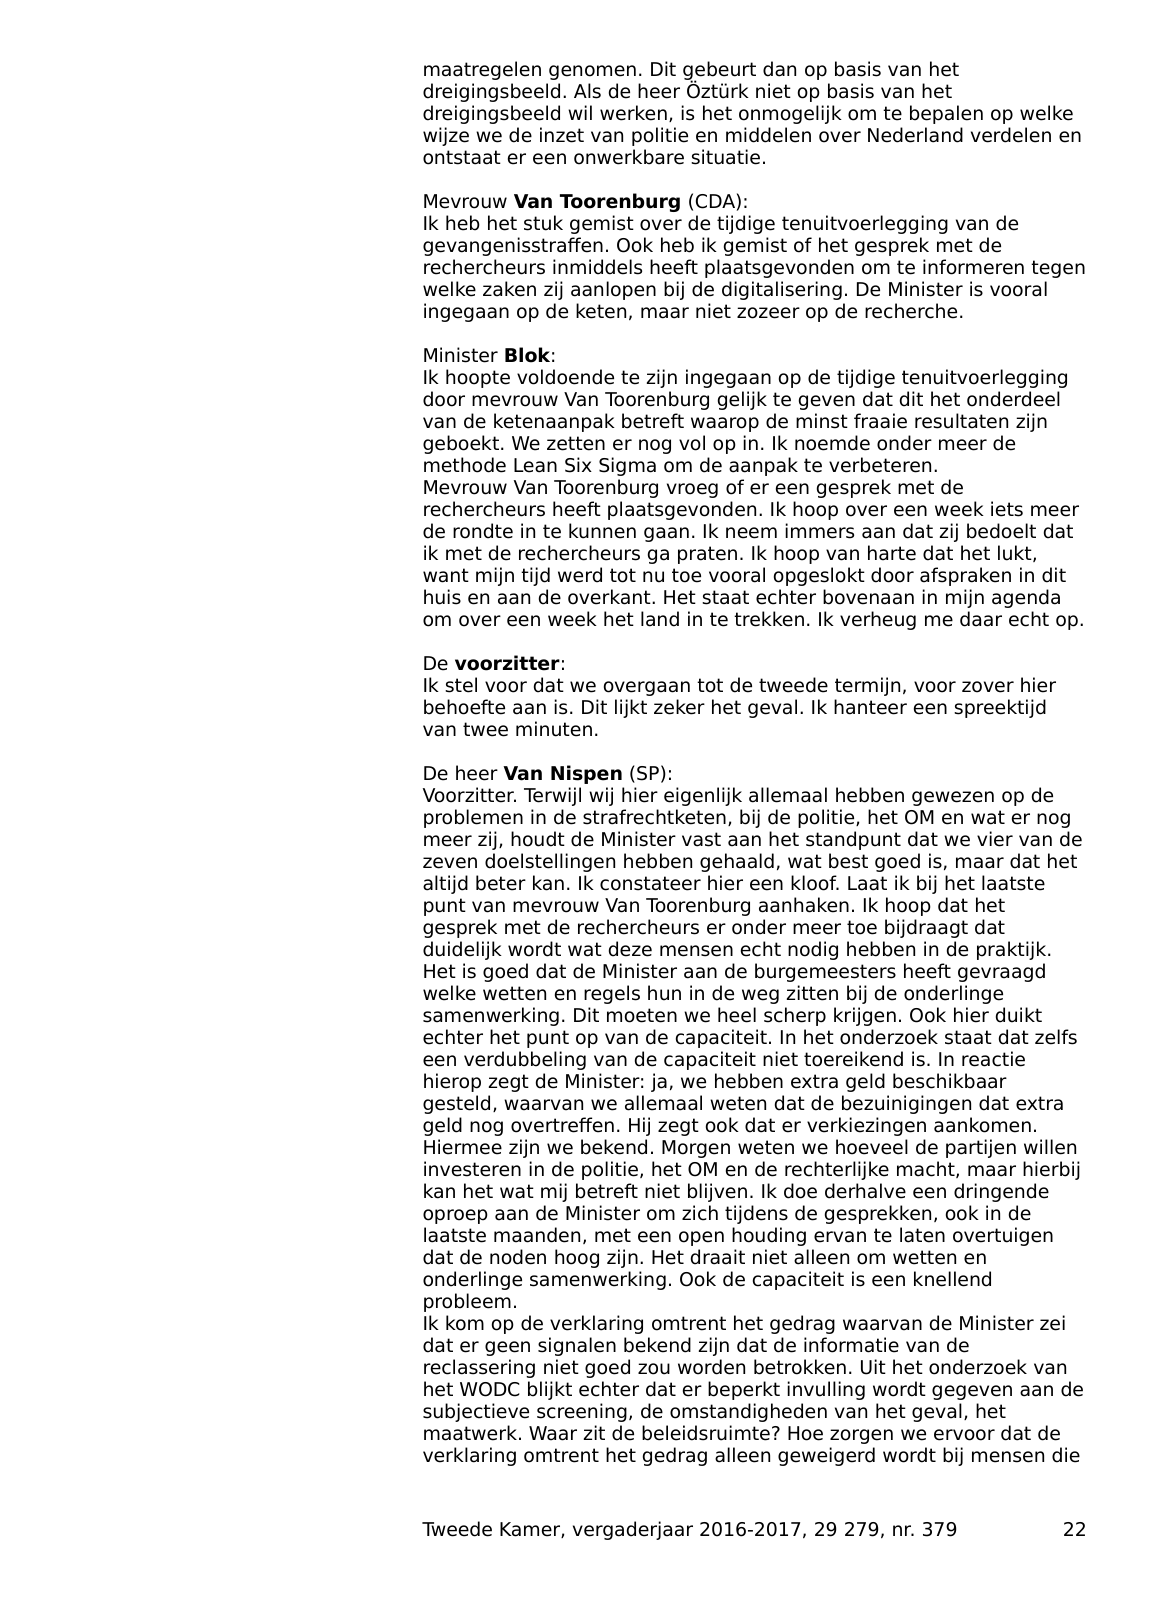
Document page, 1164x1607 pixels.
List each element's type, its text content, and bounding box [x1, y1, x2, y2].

text Mevrouw Van Toorenburg vroeg of er een gesprek met de rechercheurs heeft plaatsgevonden. Ik hoop over een week iets meer de rondte in te kunnen gaan. Ik neem immers aan dat zij bedoelt dat ik met de rechercheurs ga praten. Ik hoop van harte dat het lukt, want mijn tijd werd tot nu toe vooral opgeslokt door afspraken in dit huis en aan de overkant. Het staat echter bovenaan in mijn agenda om over een week het land in te trekken. Ik verheug me daar echt op. [422, 477, 1087, 631]
text Ik heb het stuk gemist over de tijdige tenuitvoerlegging van de gevangenisstraffen. Ook heb ik gemist of het gesprek met de rechercheurs inmiddels heeft plaatsgevonden om te informeren tegen welke zaken zij aanlopen bij de digitalisering. De Minister is vooral ingegaan op de keten, maar niet zozeer op de recherche. [422, 213, 1087, 323]
text De heer Van Nispen (SP): [422, 763, 1087, 785]
text Mevrouw Van Toorenburg (CDA): [422, 191, 1087, 213]
text Ik hoopte voldoende te zijn ingegaan op de tijdige tenuitvoerlegging door mevrouw Van Toorenburg gelijk te geven dat dit het onderdeel van de ketenaanpak betreft waarop de minst fraaie resultaten zijn geboekt. We zetten er nog vol op in. Ik noemde onder meer de methode Lean Six Sigma om de aanpak te verbeteren. [422, 367, 1087, 477]
text De voorzitter: [422, 653, 1087, 675]
text Voorzitter. Terwijl wij hier eigenlijk allemaal hebben gewezen op de problemen in de strafrechtketen, bij de politie, het OM en wat er nog meer zij, houdt de Minister vast aan het standpunt dat we vier van de zeven doelstellingen hebben gehaald, wat best goed is, maar dat het altijd beter kan. Ik constateer hier een kloof. Laat ik bij het laatste punt van mevrouw Van Toorenburg aanhaken. Ik hoop dat het gesprek met de rechercheurs er onder meer toe bijdraagt dat duidelijk wordt wat deze mensen echt nodig hebben in de praktijk. [422, 785, 1087, 961]
text Minister Blok: [422, 345, 1087, 367]
text Ik kom op de verklaring omtrent het gedrag waarvan de Minister zei dat er geen signalen bekend zijn dat de informatie van de reclassering niet goed zou worden betrokken. Uit het onderzoek van het WODC blijkt echter dat er beperkt invulling wordt gegeven aan de subjectieve screening, de omstandigheden van het geval, het maatwerk. Waar zit de beleidsruimte? Hoe zorgen we ervoor dat de verklaring omtrent het gedrag alleen geweigerd wordt bij mensen die [422, 1313, 1087, 1467]
text Het is goed dat de Minister aan de burgemeesters heeft gevraagd welke wetten en regels hun in de weg zitten bij de onderlinge samenwerking. Dit moeten we heel scherp krijgen. Ook hier duikt echter het punt op van de capaciteit. In het onderzoek staat dat zelfs een verdubbeling van de capaciteit niet toereikend is. In reactie hierop zegt de Minister: ja, we hebben extra geld beschikbaar gesteld, waarvan we allemaal weten dat de bezuinigingen dat extra geld nog overtreffen. Hij zegt ook dat er verkiezingen aankomen. Hiermee zijn we bekend. Morgen weten we hoeveel de partijen willen investeren in de politie, het OM en de rechterlijke macht, maar hierbij kan het wat mij betreft niet blijven. Ik doe derhalve een dringende oproep aan de Minister om zich tijdens de gesprekken, ook in de laatste maanden, met een open houding ervan te laten overtuigen dat de noden hoog zijn. Het draait niet alleen om wetten en onderlinge samenwerking. Ook de capaciteit is een knellend probleem. [422, 961, 1087, 1313]
text Ik stel voor dat we overgaan tot de tweede termijn, voor zover hier behoefte aan is. Dit lijkt zeker het geval. Ik hanteer een spreektijd van twee minuten. [422, 675, 1087, 741]
text maatregelen genomen. Dit gebeurt dan op basis van het dreigingsbeeld. Als de heer Öztürk niet op basis van het dreigingsbeeld wil werken, is het onmogelijk om te bepalen op welke wijze we de inzet van politie en middelen over Nederland verdelen en ontstaat er een onwerkbare situatie. [422, 59, 1087, 169]
